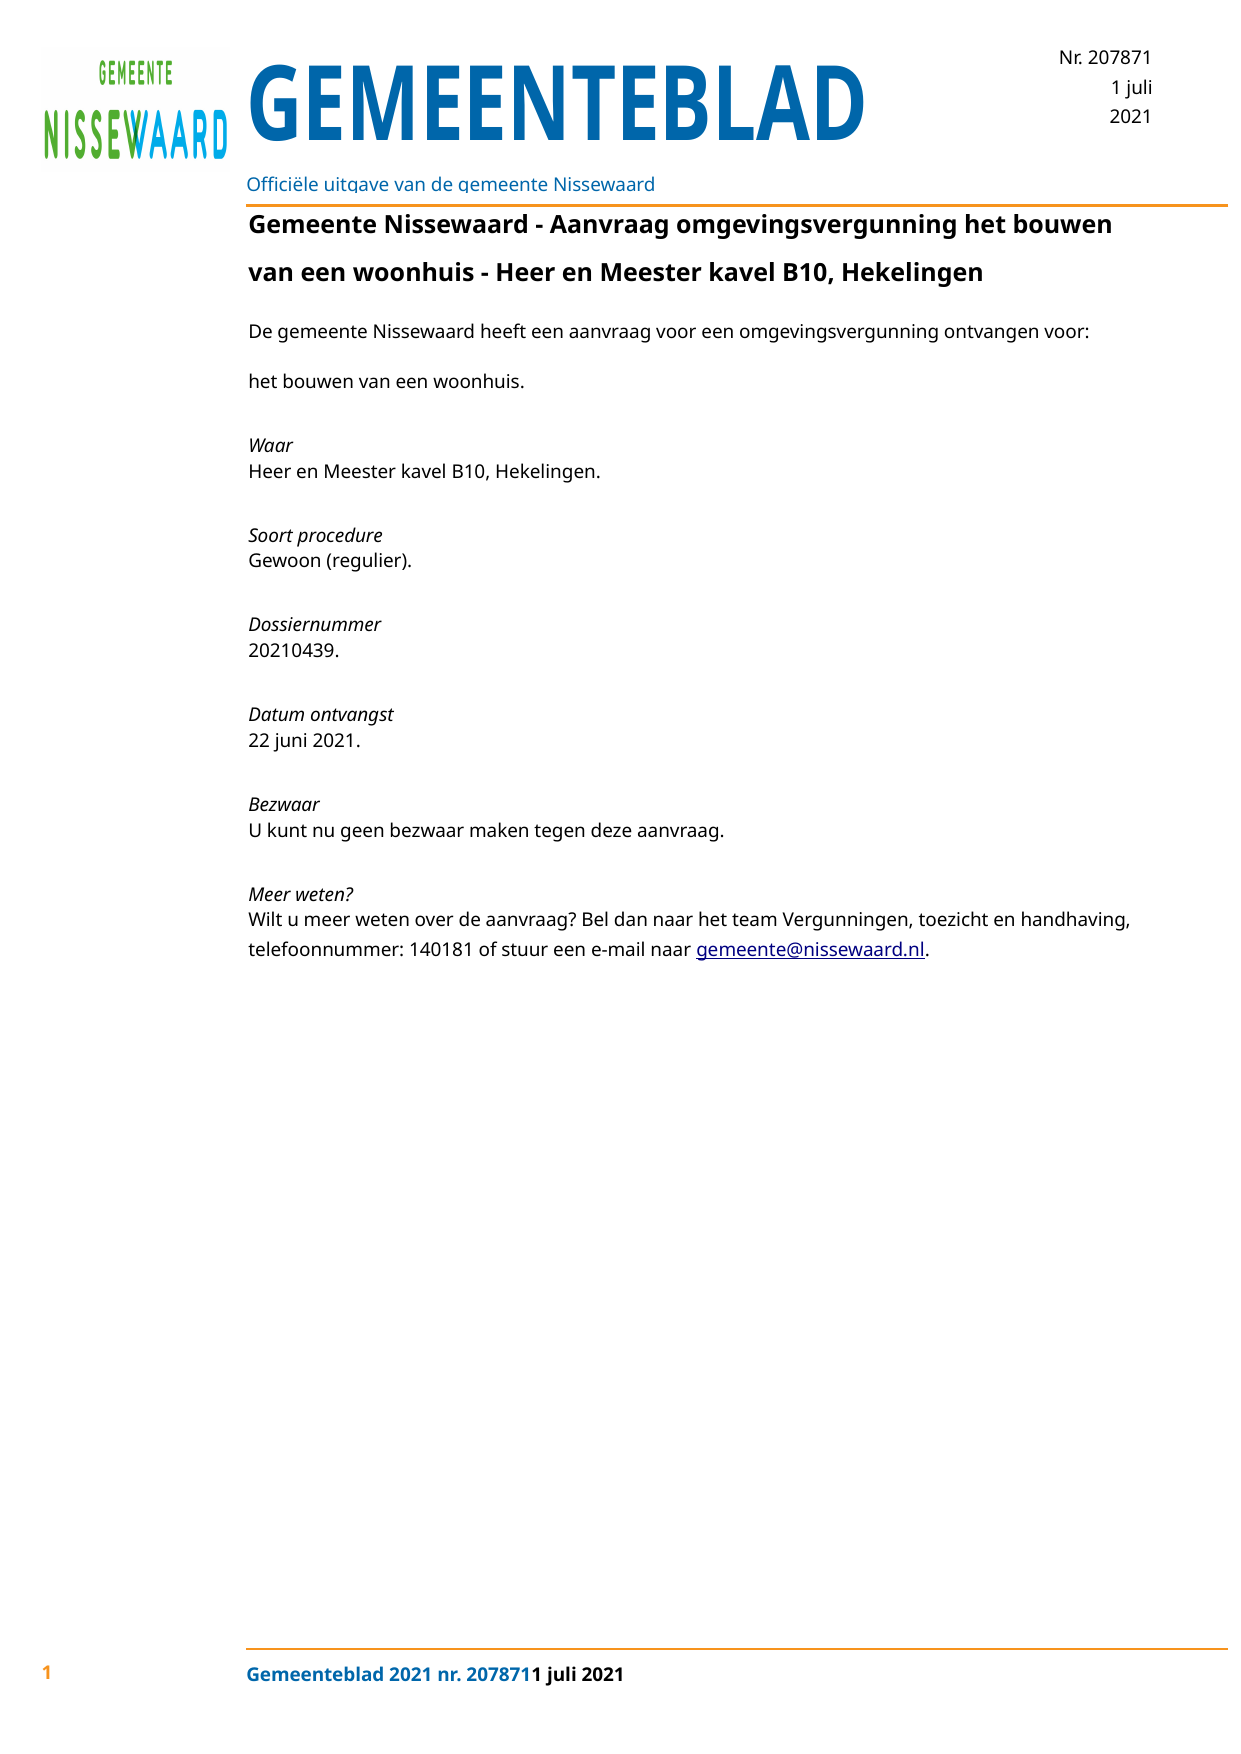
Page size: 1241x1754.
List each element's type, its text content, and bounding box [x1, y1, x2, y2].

text Meer weten? [248, 881, 1152, 906]
text Soort procedure [248, 522, 1152, 548]
text Wilt u meer weten over de aanvraag? Bel dan naar het team Vergunningen, toezicht en handhaving, telefoonnummer: 140181 of stuur een e-mail naar gemeente@nissewaard.nl. [248, 906, 1152, 962]
text Waar [248, 432, 1152, 458]
text het bouwen van een woonhuis. [248, 368, 1152, 394]
text Gewoon (regulier). [248, 548, 1152, 573]
text Dossiernummer [248, 612, 1152, 637]
text U kunt nu geen bezwaar maken tegen deze aanvraag. [248, 817, 1152, 842]
text Heer en Meester kavel B10, Hekelingen. [248, 458, 1152, 484]
picture [41, 47, 231, 172]
text De gemeente Nissewaard heeft een aanvraag voor een omgevingsvergunning ontvangen voor: [248, 318, 1152, 344]
text Bezwaar [248, 791, 1152, 817]
text Gemeente Nissewaard - Aanvraag omgevingsvergunning het bouwen van een woonhuis - Heer en Meester kavel B10, Hekelingen [248, 207, 1152, 288]
text Datum ontvangst [248, 701, 1152, 727]
text 22 juni 2021. [248, 727, 1152, 753]
text 20210439. [248, 637, 1152, 663]
